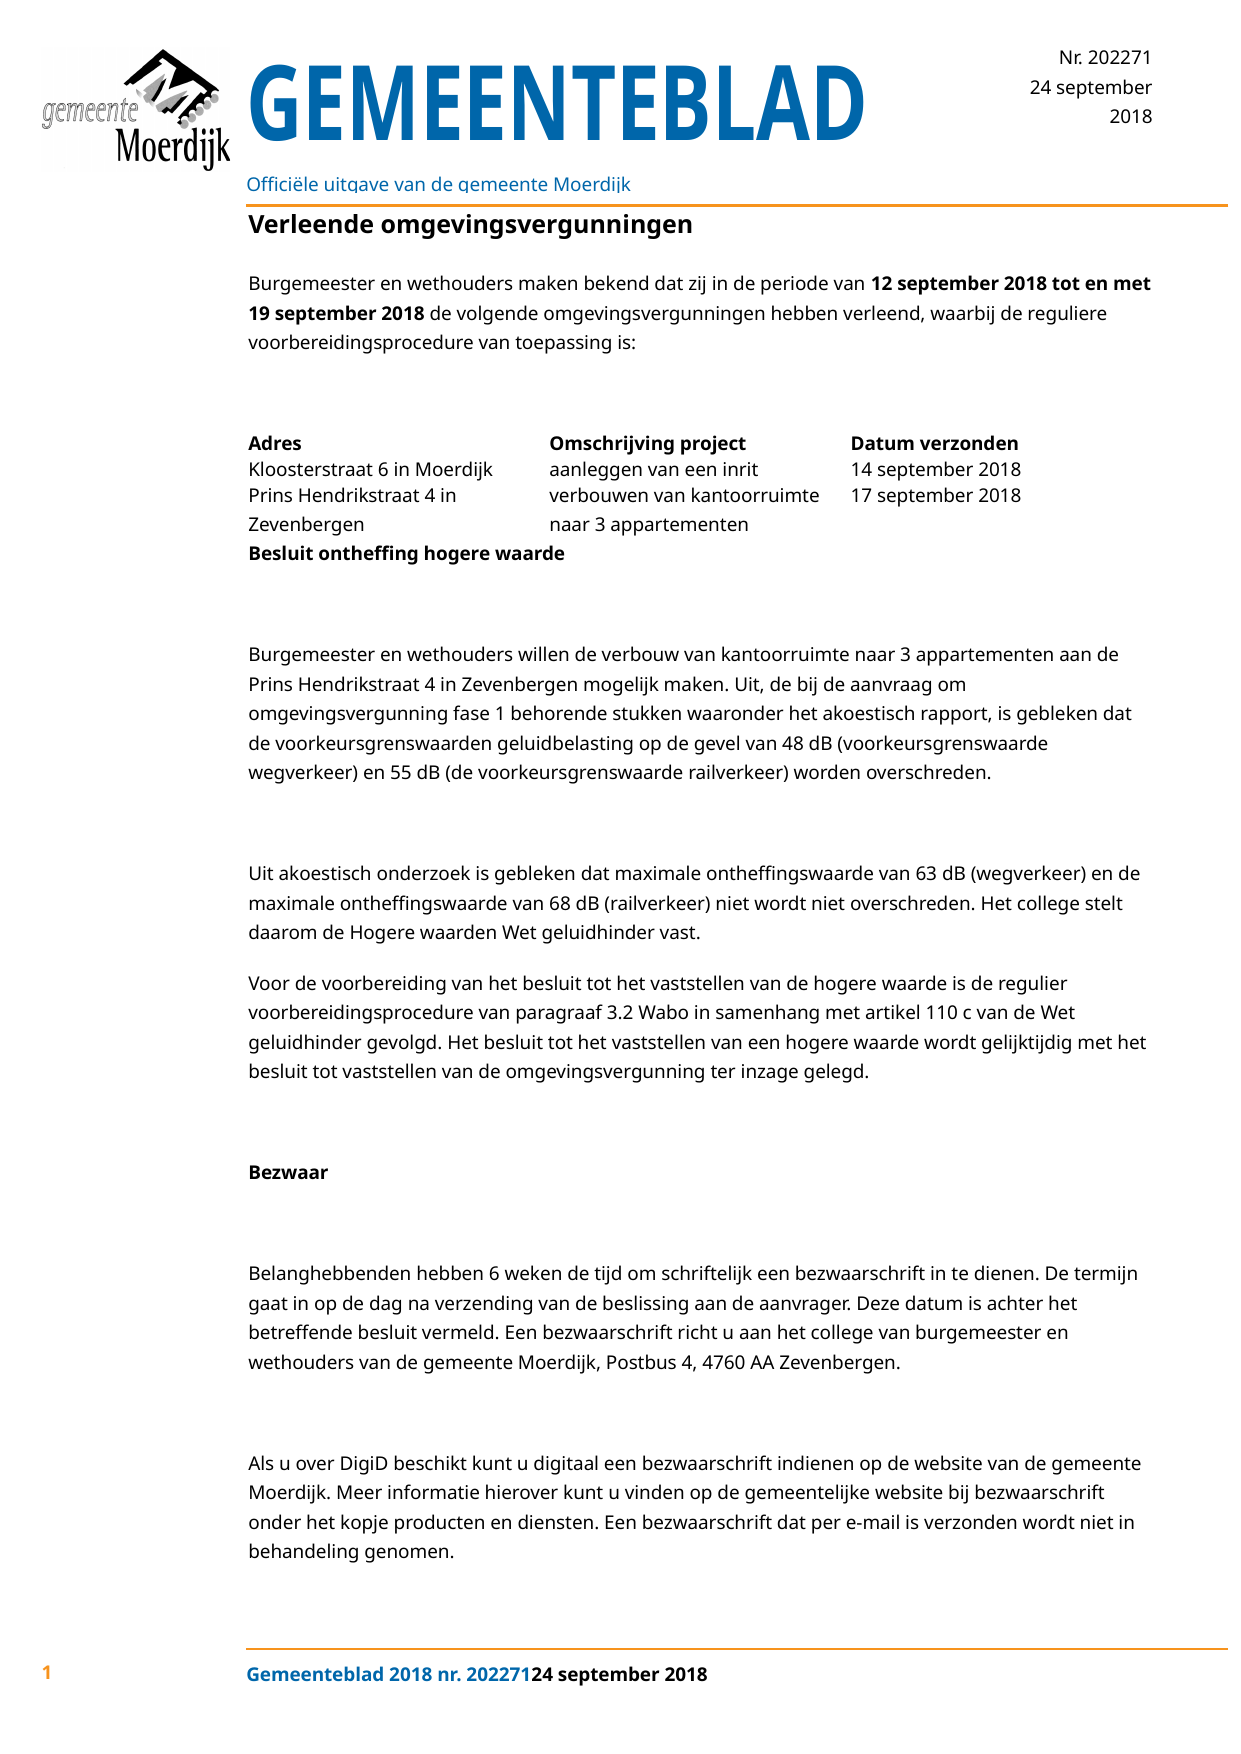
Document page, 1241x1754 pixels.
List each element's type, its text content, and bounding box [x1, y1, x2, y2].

table_cell verbouwen van kantoorruimte naar 3 appartementen [549, 482, 850, 537]
table_header Adres [248, 430, 549, 456]
table_header Omschrijving project [549, 430, 850, 456]
picture [41, 47, 231, 172]
table_cell aanleggen van een inrit [549, 456, 850, 482]
text Voor de voorbereiding van het besluit tot het vaststellen van de hogere waarde is de regulier voorbereidingsprocedure van paragraaf 3.2 Wabo in samenhang met artikel 110 c van de Wet geluidhinder gevolgd. Het besluit tot het vaststellen van een hogere waarde wordt gelijktijdig met het besluit tot vaststellen van de omgevingsvergunning ter inzage gelegd. [248, 970, 1152, 1084]
text Uit akoestisch onderzoek is gebleken dat maximale ontheffingswaarde van 63 dB (wegverkeer) en de maximale ontheffingswaarde van 68 dB (railverkeer) niet wordt niet overschreden. Het college stelt daarom de Hogere waarden Wet geluidhinder vast. [248, 860, 1152, 945]
text Besluit ontheffing hogere waarde [248, 540, 1152, 566]
text Verleende omgevingsvergunningen [248, 207, 1152, 241]
text Belanghebbenden hebben 6 weken de tijd om schriftelijk een bezwaarschrift in te dienen. De termijn gaat in op de dag na verzending van de beslissing aan de aanvrager. Deze datum is achter het betreffende besluit vermeld. Een bezwaarschrift richt u aan het college van burgemeester en wethouders van de gemeente Moerdijk, Postbus 4, 4760 AA Zevenbergen. [248, 1260, 1152, 1375]
text Burgemeester en wethouders willen de verbouw van kantoorruimte naar 3 appartementen aan de Prins Hendrikstraat 4 in Zevenbergen mogelijk maken. Uit, de bij de aanvraag om omgevingsvergunning fase 1 behorende stukken waaronder het akoestisch rapport, is gebleken dat de voorkeursgrenswaarden geluidbelasting op de gevel van 48 dB (voorkeursgrenswaarde wegverkeer) en 55 dB (de voorkeursgrenswaarde railverkeer) worden overschreden. [248, 641, 1152, 785]
table_cell 14 september 2018 [850, 456, 1152, 482]
text Burgemeester en wethouders maken bekend dat zij in de periode van 12 september 2018 tot en met 19 september 2018 de volgende omgevingsvergunningen hebben verleend, waarbij de reguliere voorbereidingsprocedure van toepassing is: [248, 270, 1152, 355]
text Als u over DigiD beschikt kunt u digitaal een bezwaarschrift indienen op de website van de gemeente Moerdijk. Meer informatie hierover kunt u vinden op de gemeentelijke website bij bezwaarschrift onder het kopje producten en diensten. Een bezwaarschrift dat per e-mail is verzonden wordt niet in behandeling genomen. [248, 1450, 1152, 1564]
table_cell Kloosterstraat 6 in Moerdijk [248, 456, 549, 482]
table_cell Prins Hendrikstraat 4 in Zevenbergen [248, 482, 549, 537]
text Bezwaar [248, 1159, 1152, 1185]
table_header Datum verzonden [850, 430, 1152, 456]
table_cell 17 september 2018 [850, 482, 1152, 537]
